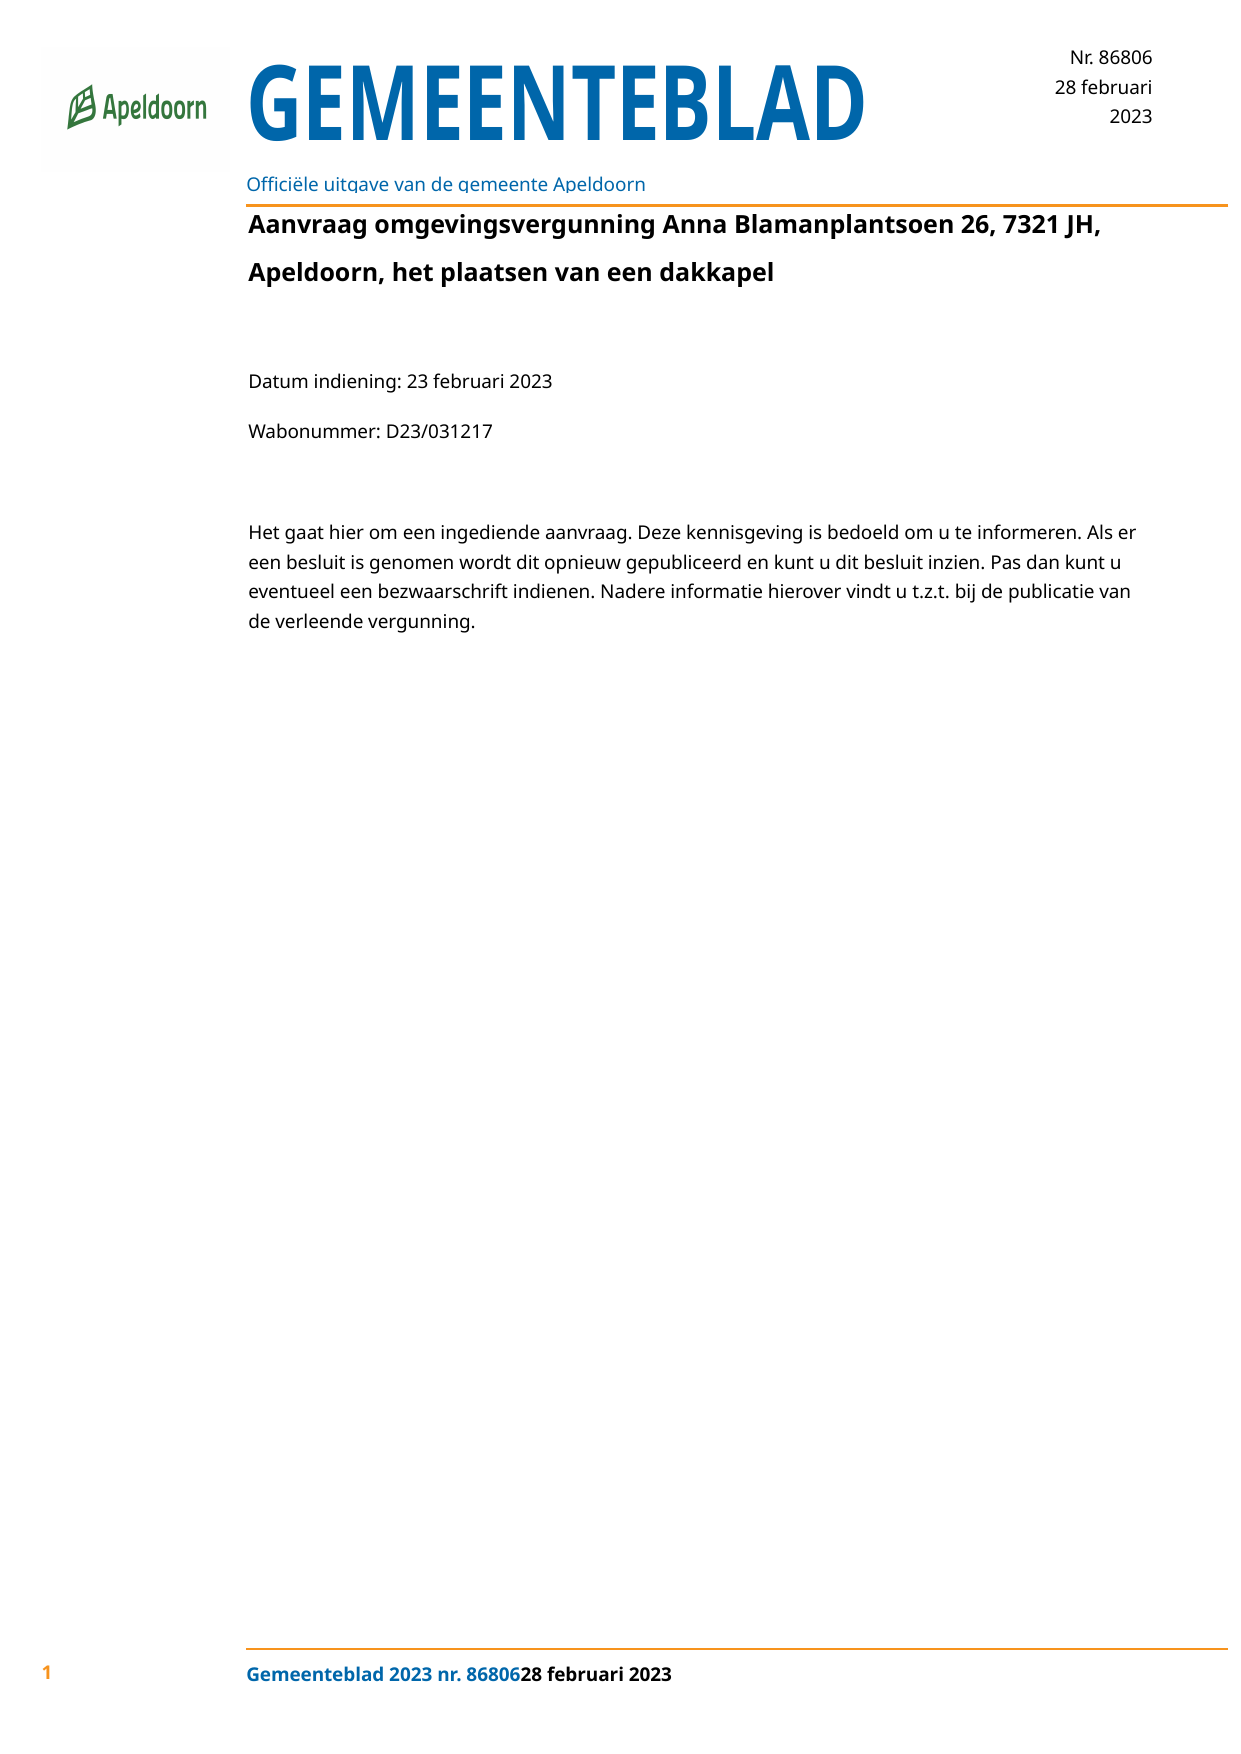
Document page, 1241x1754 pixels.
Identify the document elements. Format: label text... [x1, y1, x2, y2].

text Het gaat hier om een ingediende aanvraag. Deze kennisgeving is bedoeld om u te informeren. Als er een besluit is genomen wordt dit opnieuw gepubliceerd en kunt u dit besluit inzien. Pas dan kunt u eventueel een bezwaarschrift indienen. Nadere informatie hierover vindt u t.z.t. bij de publicatie van de verleende vergunning. [248, 519, 1152, 634]
picture [41, 47, 231, 172]
text Wabonummer: D23/031217 [248, 419, 1152, 444]
text Datum indiening: 23 februari 2023 [248, 368, 1152, 394]
text Aanvraag omgevingsvergunning Anna Blamanplantsoen 26, 7321 JH, Apeldoorn, het plaatsen van een dakkapel [248, 207, 1152, 288]
